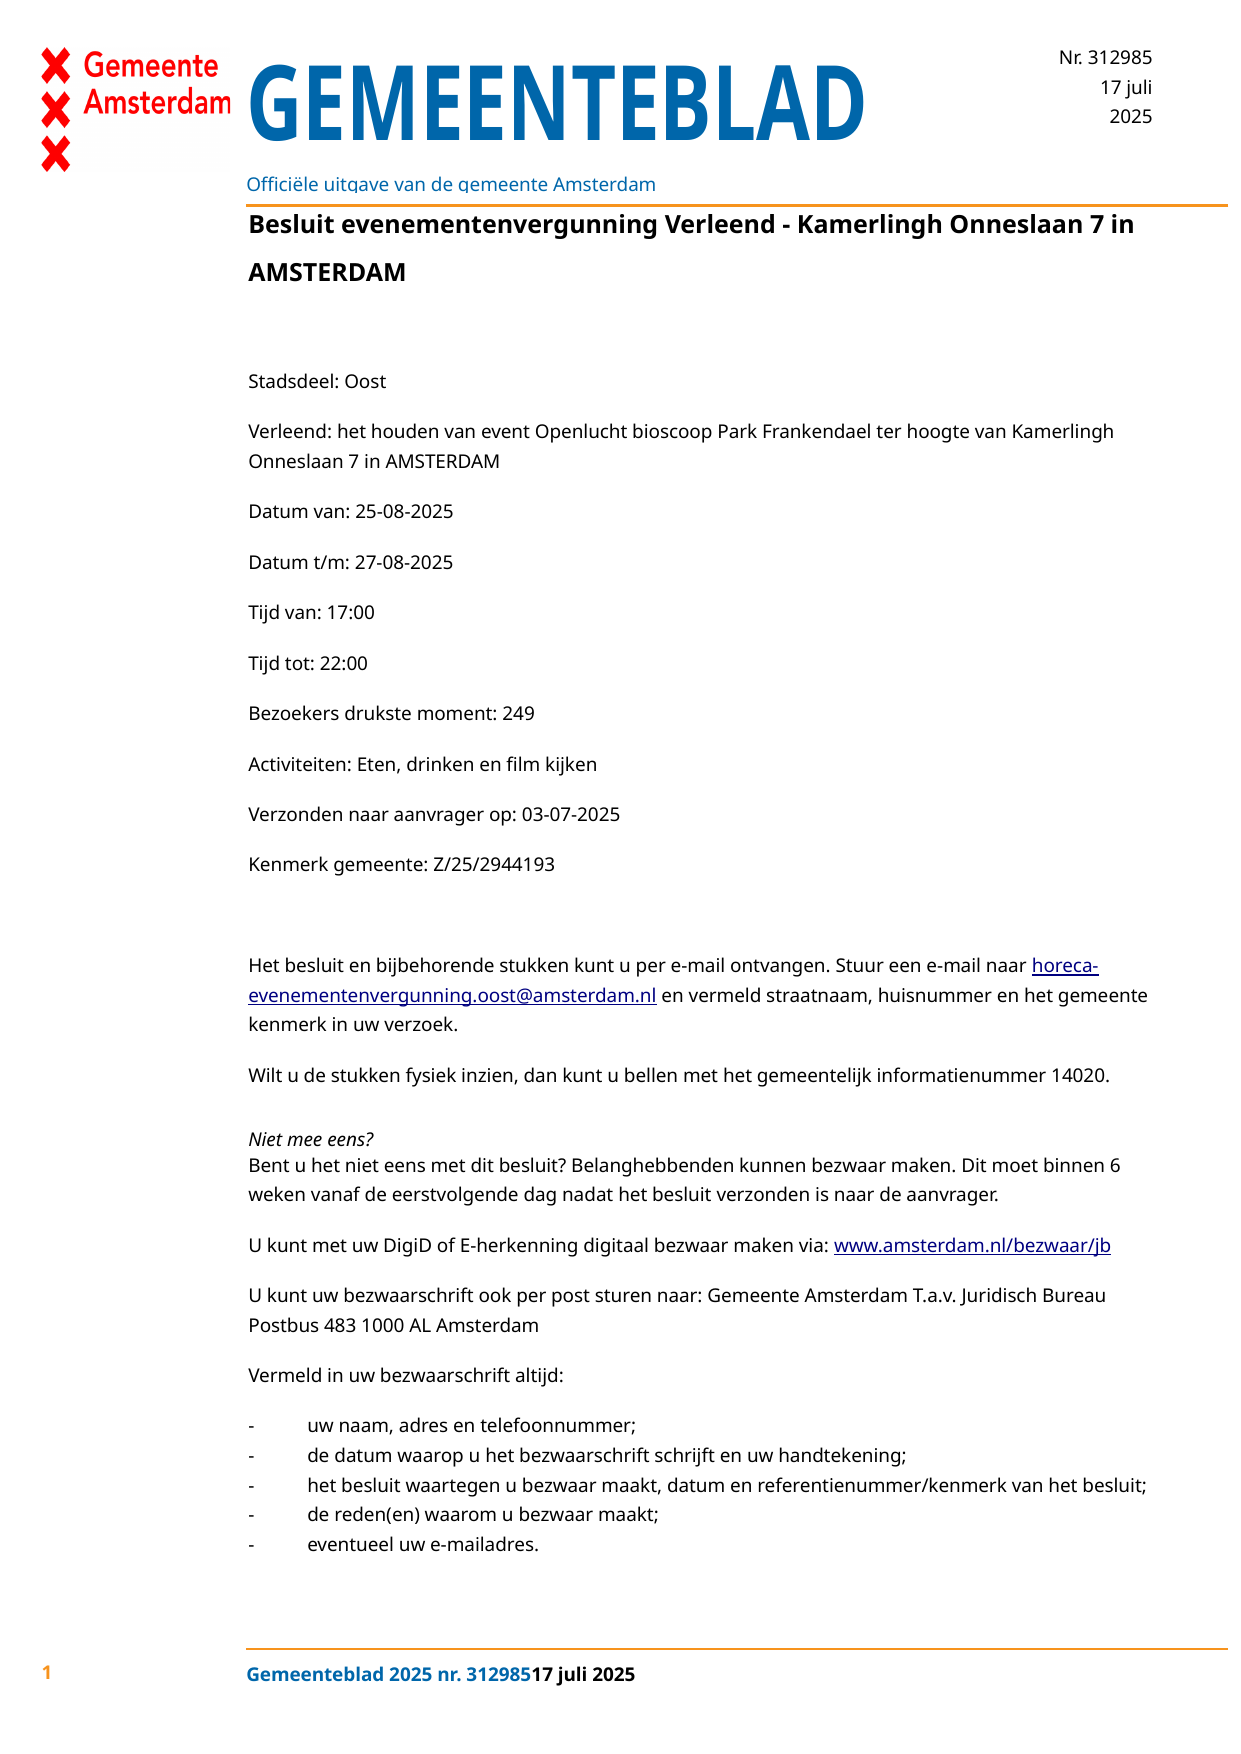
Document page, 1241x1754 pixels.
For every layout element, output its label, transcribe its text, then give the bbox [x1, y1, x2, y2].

text Tijd van: 17:00 [248, 599, 1152, 625]
text Datum van: 25-08-2025 [248, 499, 1152, 524]
list het besluit waartegen u bezwaar maakt, datum en referentienummer/kenmerk van het besluit; [248, 1472, 1152, 1497]
text Tijd tot: 22:00 [248, 650, 1152, 676]
text Vermeld in uw bezwaarschrift altijd: [248, 1362, 1152, 1388]
text Bezoekers drukste moment: 249 [248, 700, 1152, 726]
text Kenmerk gemeente: Z/25/2944193 [248, 852, 1152, 877]
text Activiteiten: Eten, drinken en film kijken [248, 751, 1152, 777]
picture [41, 47, 231, 172]
text U kunt met uw DigiD of E-herkenning digitaal bezwaar maken via: www.amsterdam.nl/bezwaar/jb [248, 1232, 1152, 1257]
text U kunt uw bezwaarschrift ook per post sturen naar: Gemeente Amsterdam T.a.v. Juridisch Bureau Postbus 483 1000 AL Amsterdam [248, 1282, 1152, 1337]
text Wilt u de stukken fysiek inzien, dan kunt u bellen met het gemeentelijk informatienummer 14020. [248, 1062, 1152, 1088]
text Verzonden naar aanvrager op: 03-07-2025 [248, 801, 1152, 827]
list eventueel uw e-mailadres. [248, 1531, 1152, 1557]
list de datum waarop u het bezwaarschrift schrijft en uw handtekening; [248, 1442, 1152, 1468]
text Verleend: het houden van event Openlucht bioscoop Park Frankendael ter hoogte van Kamerlingh Onneslaan 7 in AMSTERDAM [248, 419, 1152, 474]
list uw naam, adres en telefoonnummer; [248, 1413, 1152, 1438]
text Stadsdeel: Oost [248, 368, 1152, 394]
text Datum t/m: 27-08-2025 [248, 549, 1152, 575]
text Het besluit en bijbehorende stukken kunt u per e-mail ontvangen. Stuur een e-mail naar horeca-evenementenvergunning.oost@amsterdam.nl en vermeld straatnaam, huisnummer en het gemeente kenmerk in uw verzoek. [248, 952, 1152, 1037]
list de reden(en) waarom u bezwaar maakt; [248, 1501, 1152, 1527]
text Bent u het niet eens met dit besluit? Belanghebbenden kunnen bezwaar maken. Dit moet binnen 6 weken vanaf de eerstvolgende dag nadat het besluit verzonden is naar de aanvrager. [248, 1152, 1152, 1207]
text Niet mee eens? [248, 1126, 1152, 1152]
text Besluit evenementenvergunning Verleend - Kamerlingh Onneslaan 7 in AMSTERDAM [248, 207, 1152, 288]
